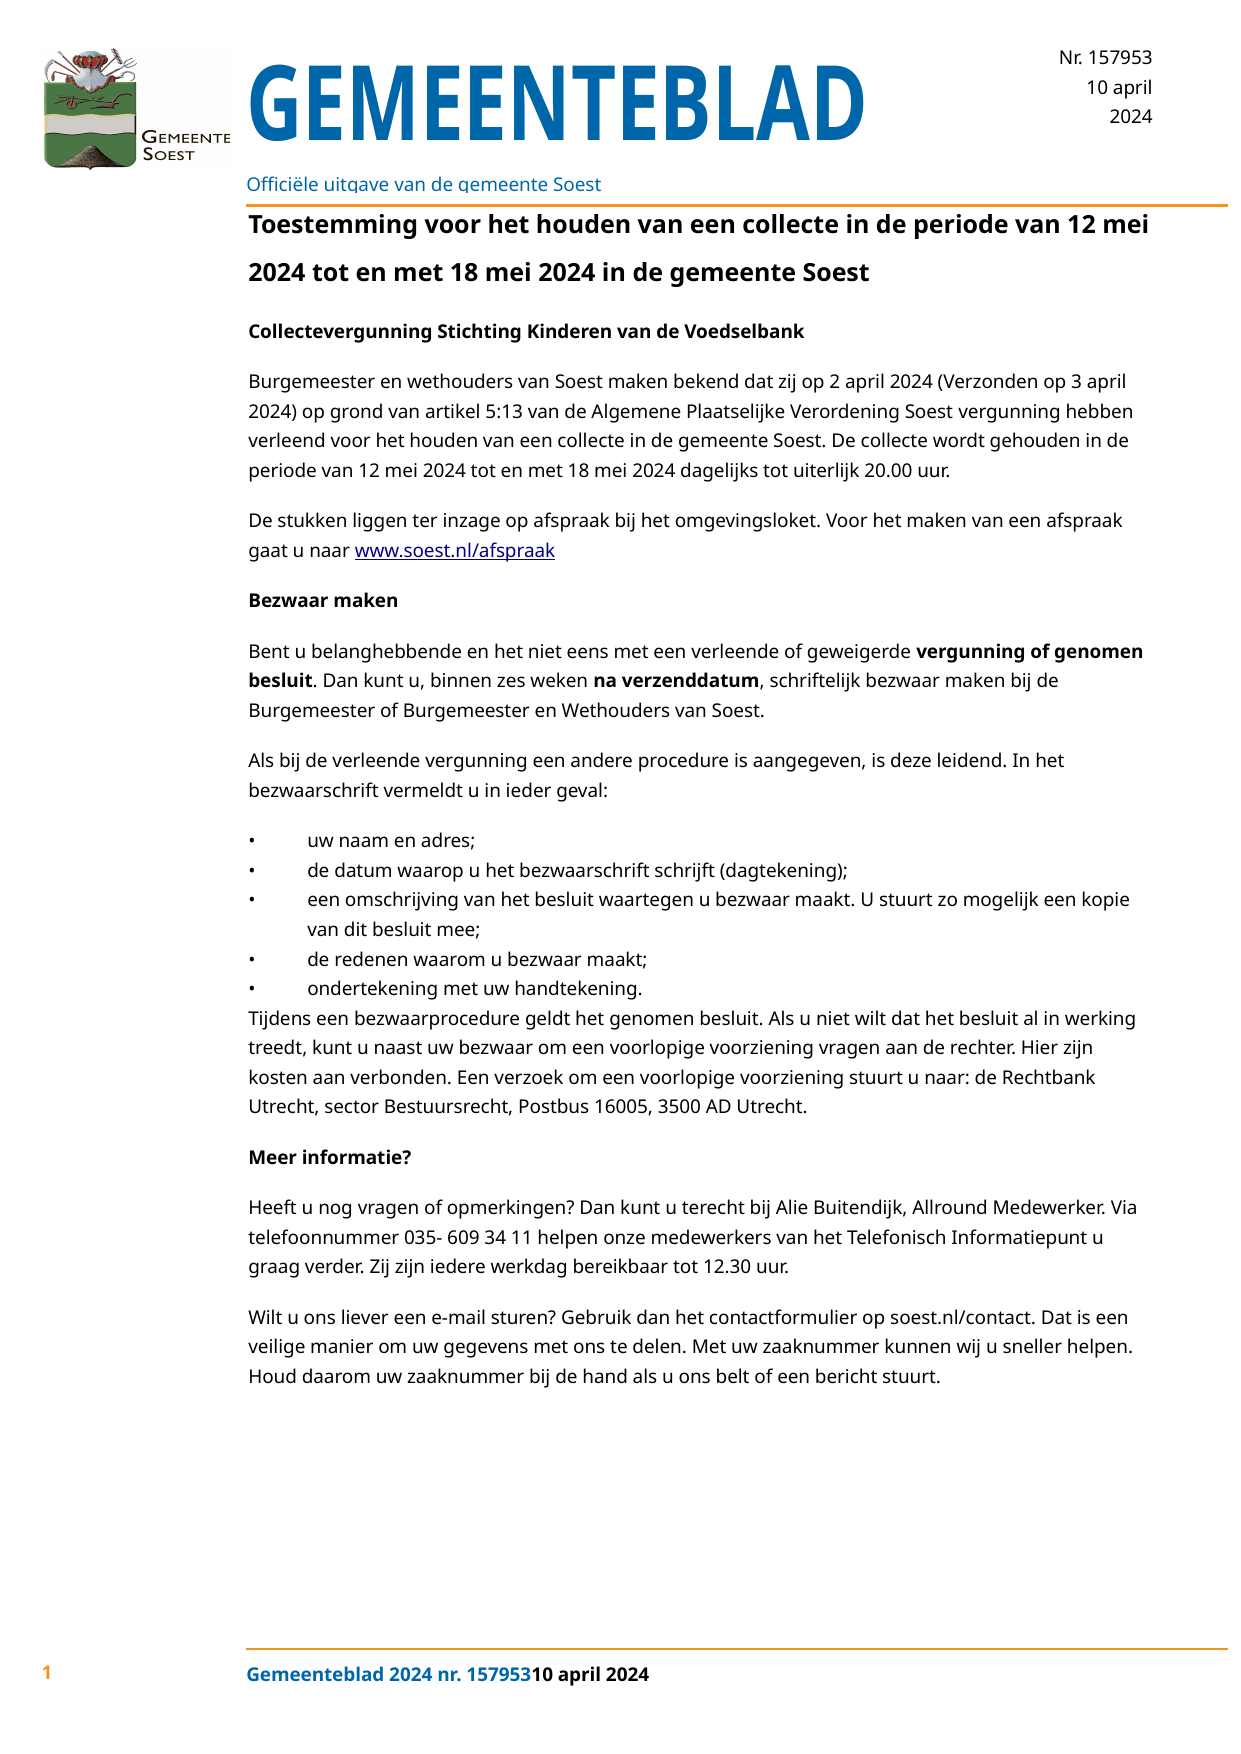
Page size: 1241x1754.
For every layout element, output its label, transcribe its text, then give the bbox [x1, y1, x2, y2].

text Als bij de verleende vergunning een andere procedure is aangegeven, is deze leidend. In het bezwaarschrift vermeldt u in ieder geval: [248, 747, 1152, 803]
text Collectevergunning Stichting Kinderen van de Voedselbank [248, 318, 1152, 344]
text Burgemeester en wethouders van Soest maken bekend dat zij op 2 april 2024 (Verzonden op 3 april 2024) op grond van artikel 5:13 van de Algemene Plaatselijke Verordening Soest vergunning hebben verleend voor het houden van een collecte in de gemeente Soest. De collecte wordt gehouden in de periode van 12 mei 2024 tot en met 18 mei 2024 dagelijks tot uiterlijk 20.00 uur. [248, 368, 1152, 483]
list ondertekening met uw handtekening. [248, 975, 1152, 1001]
text Meer informatie? [248, 1144, 1152, 1170]
text De stukken liggen ter inzage op afspraak bij het omgevingsloket. Voor het maken van een afspraak gaat u naar www.soest.nl/afspraak [248, 507, 1152, 563]
picture [41, 47, 231, 172]
list uw naam en adres; [248, 827, 1152, 853]
list de redenen waarom u bezwaar maakt; [248, 946, 1152, 972]
text Wilt u ons liever een e-mail sturen? Gebruik dan het contactformulier op soest.nl/contact. Dat is een veilige manier om uw gegevens met ons te delen. Met uw zaaknummer kunnen wij u sneller helpen. Houd daarom uw zaaknummer bij de hand als u ons belt of een bericht stuurt. [248, 1304, 1152, 1389]
list de datum waarop u het bezwaarschrift schrijft (dagtekening); [248, 857, 1152, 883]
text Bent u belanghebbende en het niet eens met een verleende of geweigerde vergunning of genomen besluit. Dan kunt u, binnen zes weken na verzenddatum, schriftelijk bezwaar maken bij de Burgemeester of Burgemeester en Wethouders van Soest. [248, 638, 1152, 723]
text Heeft u nog vragen of opmerkingen? Dan kunt u terecht bij Alie Buitendijk, Allround Medewerker. Via telefoonnummer 035- 609 34 11 helpen onze medewerkers van het Telefonisch Informatiepunt u graag verder. Zij zijn iedere werkdag bereikbaar tot 12.30 uur. [248, 1194, 1152, 1279]
list een omschrijving van het besluit waartegen u bezwaar maakt. U stuurt zo mogelijk een kopie van dit besluit mee; [248, 887, 1152, 942]
text Toestemming voor het houden van een collecte in de periode van 12 mei 2024 tot en met 18 mei 2024 in de gemeente Soest [248, 207, 1152, 288]
text Bezwaar maken [248, 587, 1152, 613]
text Tijdens een bezwaarprocedure geldt het genomen besluit. Als u niet wilt dat het besluit al in werking treedt, kunt u naast uw bezwaar om een voorlopige voorziening vragen aan de rechter. Hier zijn kosten aan verbonden. Een verzoek om een voorlopige voorziening stuurt u naar: de Rechtbank Utrecht, sector Bestuursrecht, Postbus 16005, 3500 AD Utrecht. [248, 1005, 1152, 1119]
